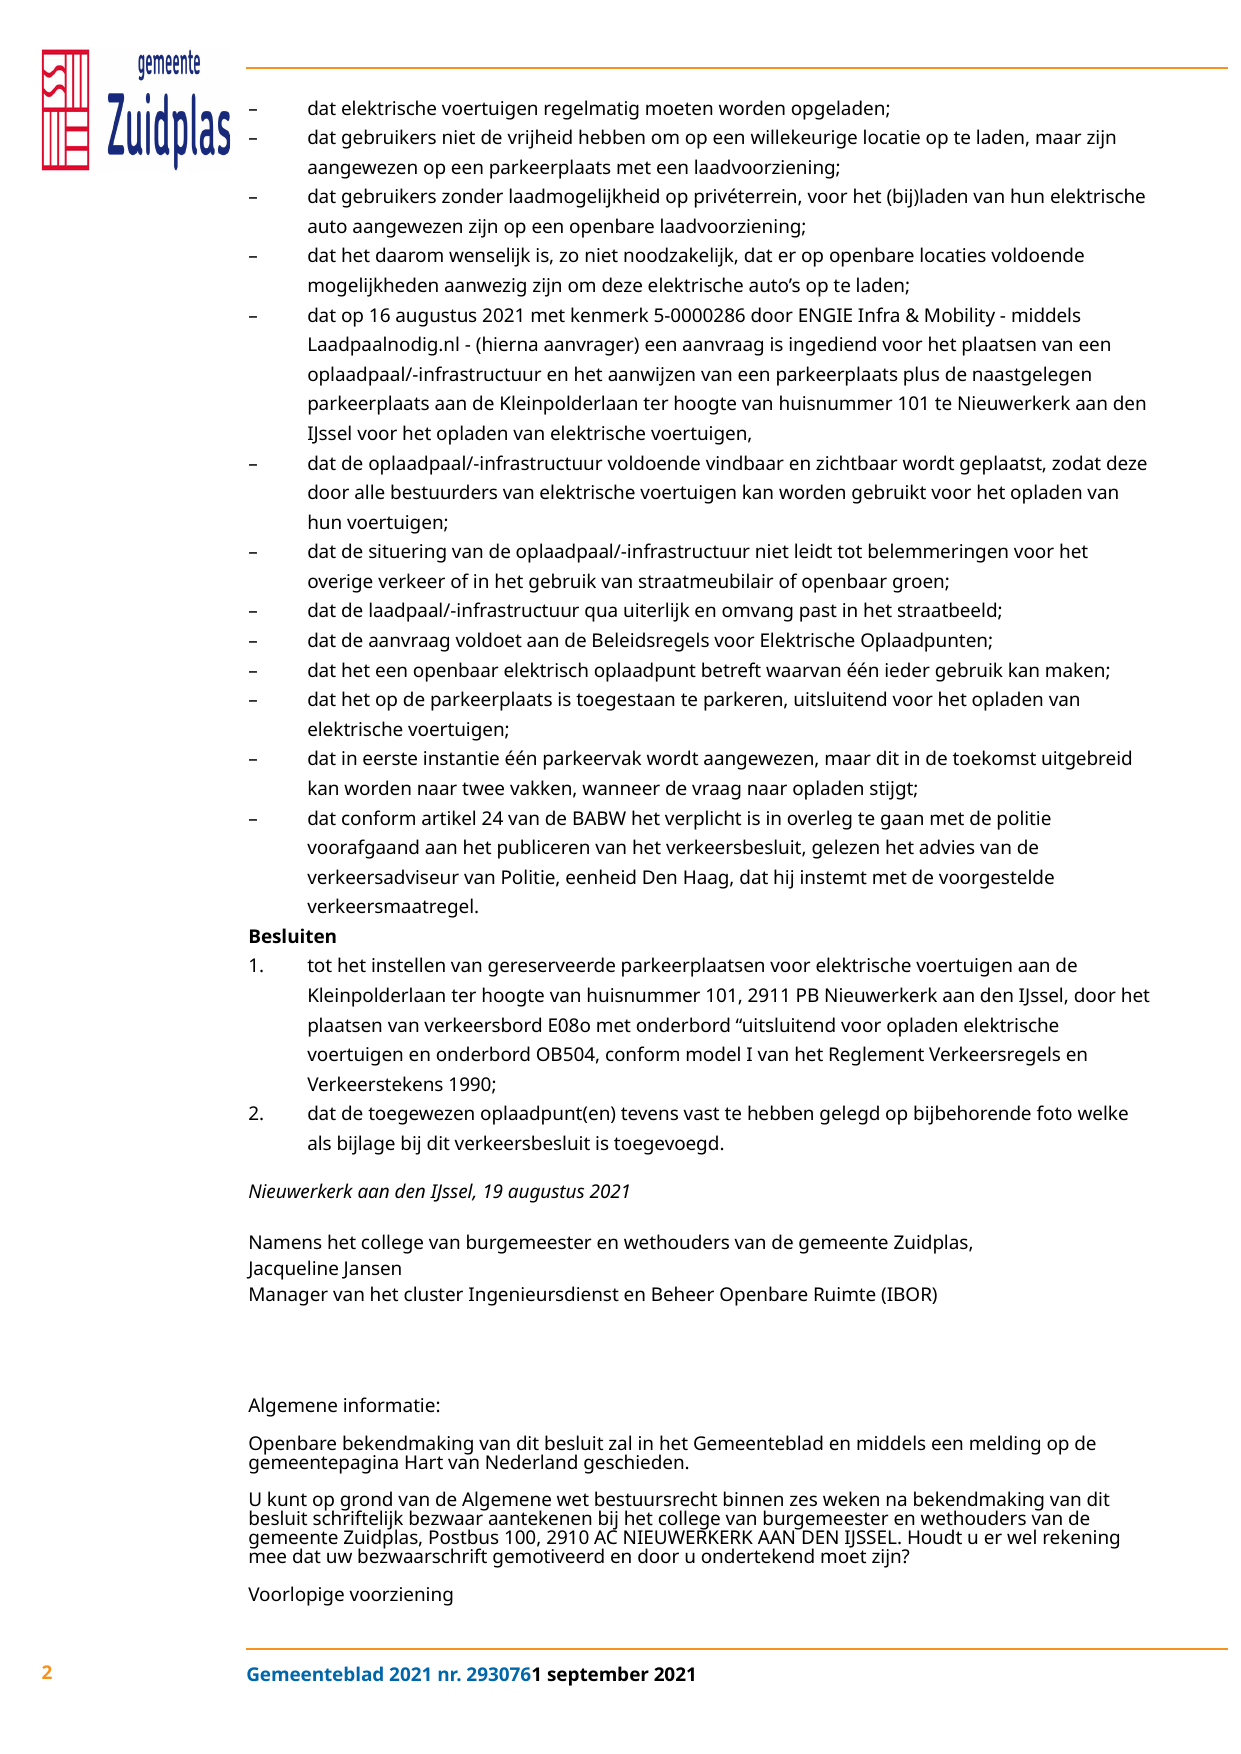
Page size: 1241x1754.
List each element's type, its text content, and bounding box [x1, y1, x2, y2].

list dat het op de parkeerplaats is toegestaan te parkeren, uitsluitend voor het opladen van elektrische voertuigen; [248, 686, 1152, 742]
list dat de aanvraag voldoet aan de Beleidsregels voor Elektrische Oplaadpunten; [248, 627, 1152, 653]
list dat de toegewezen oplaadpunt(en) tevens vast te hebben gelegd op bijbehorende foto welke als bijlage bij dit verkeersbesluit is toegevoegd. [248, 1101, 1152, 1156]
list dat gebruikers zonder laadmogelijkheid op privéterrein, voor het (bij)laden van hun elektrische auto aangewezen zijn op een openbare laadvoorziening; [248, 183, 1152, 239]
text Algemene informatie: [248, 1397, 1152, 1417]
text Manager van het cluster Ingenieursdienst en Beheer Openbare Ruimte (IBOR) [248, 1281, 1152, 1307]
text Namens het college van burgemeester en wethouders van de gemeente Zuidplas, [248, 1229, 1152, 1255]
list dat op 16 augustus 2021 met kenmerk 5-0000286 door ENGIE Infra & Mobility - middels Laadpaalnodig.nl - (hierna aanvrager) een aanvraag is ingediend voor het plaatsen van een oplaadpaal/-infrastructuur en het aanwijzen van een parkeerplaats plus de naastgelegen parkeerplaats aan de Kleinpolderlaan ter hoogte van huisnummer 101 te Nieuwerkerk aan den IJssel voor het opladen van elektrische voertuigen, [248, 302, 1152, 446]
picture [41, 47, 231, 172]
list dat conform artikel 24 van de BABW het verplicht is in overleg te gaan met de politie voorafgaand aan het publiceren van het verkeersbesluit, gelezen het advies van de verkeersadviseur van Politie, eenheid Den Haag, dat hij instemt met de voorgestelde verkeersmaatregel. [248, 805, 1152, 919]
list dat in eerste instantie één parkeervak wordt aangewezen, maar dit in de toekomst uitgebreid kan worden naar twee vakken, wanneer de vraag naar opladen stijgt; [248, 746, 1152, 801]
list dat gebruikers niet de vrijheid hebben om op een willekeurige locatie op te laden, maar zijn aangewezen op een parkeerplaats met een laadvoorziening; [248, 124, 1152, 180]
list tot het instellen van gereserveerde parkeerplaatsen voor elektrische voertuigen aan de Kleinpolderlaan ter hoogte van huisnummer 101, 2911 PB Nieuwerkerk aan den IJssel, door het plaatsen van verkeersbord E08o met onderbord “uitsluitend voor opladen elektrische voertuigen en onderbord OB504, conform model I van het Reglement Verkeersregels en Verkeerstekens 1990; [248, 953, 1152, 1097]
text U kunt op grond van de Algemene wet bestuursrecht binnen zes weken na bekendmaking van dit besluit schriftelijk bezwaar aantekenen bij het college van burgemeester en wethouders van de gemeente Zuidplas, Postbus 100, 2910 AC NIEUWERKERK AAN DEN IJSSEL. Houdt u er wel rekening mee dat uw bezwaarschrift gemotiveerd en door u ondertekend moet zijn? [248, 1491, 1152, 1568]
list dat elektrische voertuigen regelmatig moeten worden opgeladen; [248, 95, 1152, 121]
list dat de situering van de oplaadpaal/-infrastructuur niet leidt tot belemmeringen voor het overige verkeer of in het gebruik van straatmeubilair of openbaar groen; [248, 538, 1152, 594]
list dat de laadpaal/-infrastructuur qua uiterlijk en omvang past in het straatbeeld; [248, 598, 1152, 623]
list dat het een openbaar elektrisch oplaadpunt betreft waarvan één ieder gebruik kan maken; [248, 657, 1152, 683]
list dat de oplaadpaal/-infrastructuur voldoende vindbaar en zichtbaar wordt geplaatst, zodat deze door alle bestuurders van elektrische voertuigen kan worden gebruikt voor het opladen van hun voertuigen; [248, 450, 1152, 535]
text Jacqueline Jansen [248, 1255, 1152, 1281]
text Nieuwerkerk aan den IJssel, 19 augustus 2021 [248, 1178, 1152, 1204]
text Openbare bekendmaking van dit besluit zal in het Gemeenteblad en middels een melding op de gemeentepagina Hart van Nederland geschieden. [248, 1434, 1152, 1473]
text Voorlopige voorziening [248, 1586, 1152, 1605]
text Besluiten [248, 923, 1152, 949]
list dat het daarom wenselijk is, zo niet noodzakelijk, dat er op openbare locaties voldoende mogelijkheden aanwezig zijn om deze elektrische auto’s op te laden; [248, 243, 1152, 298]
